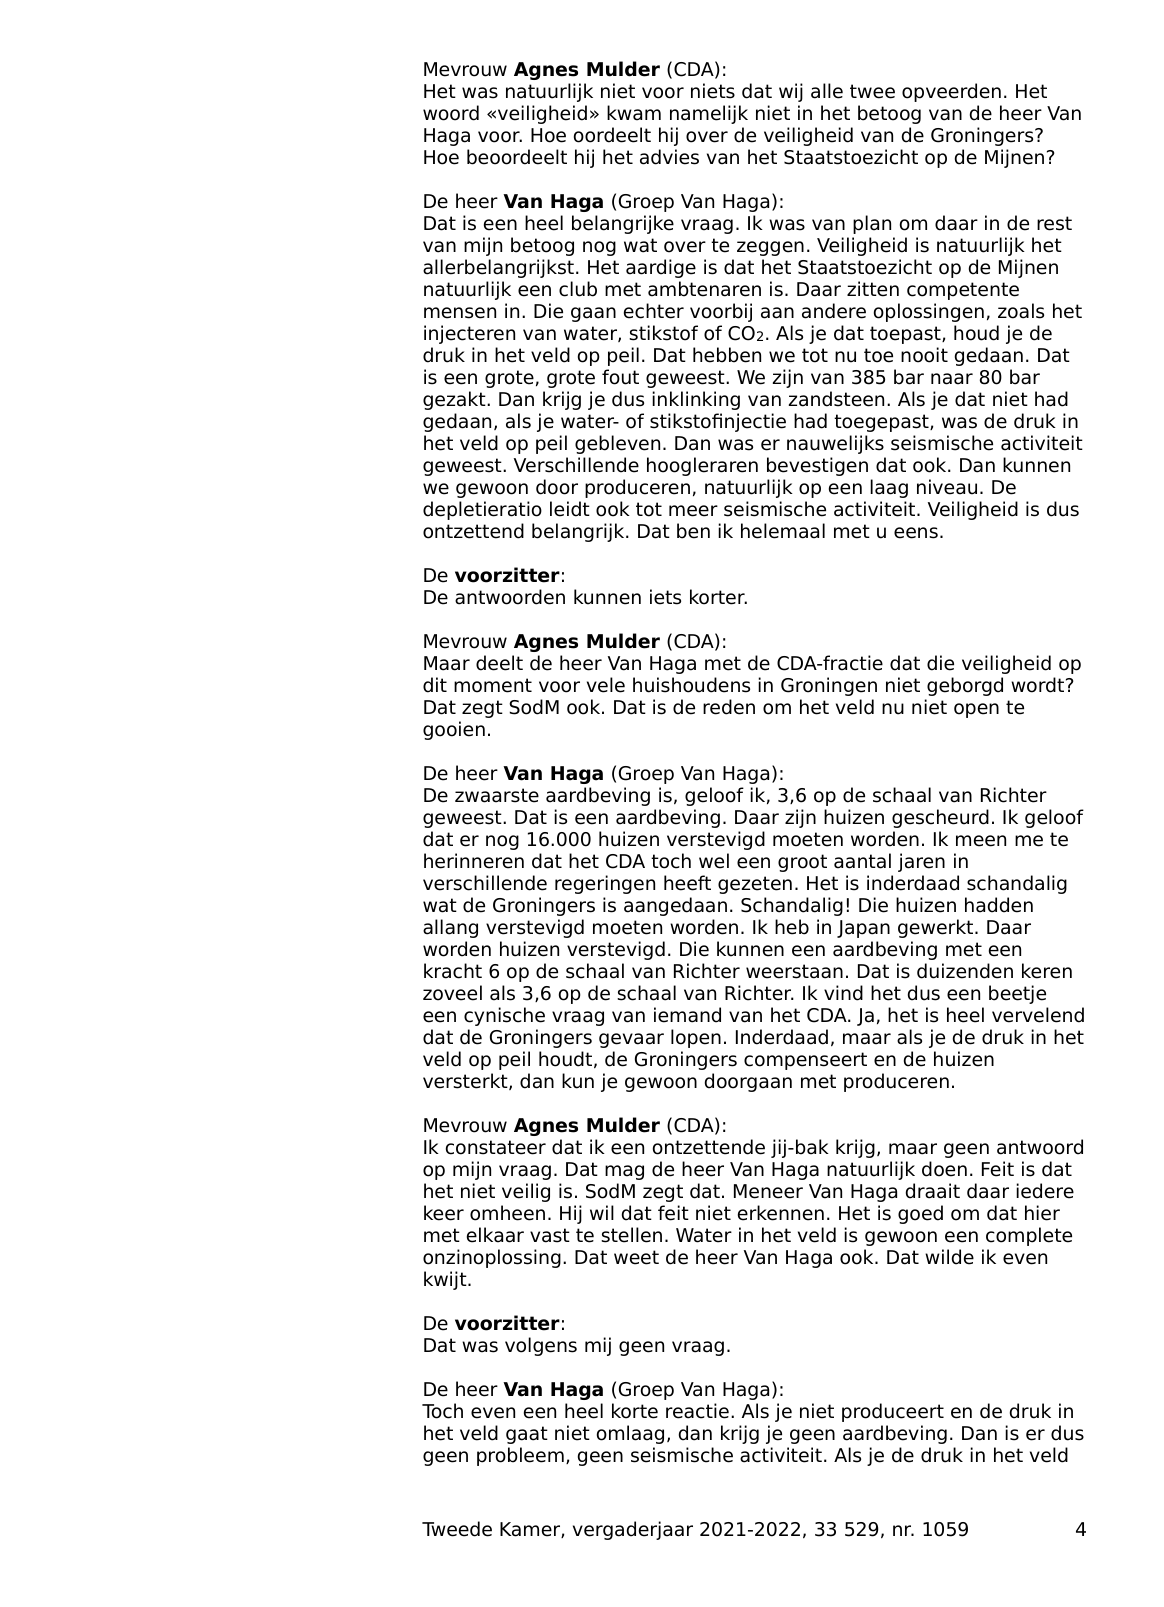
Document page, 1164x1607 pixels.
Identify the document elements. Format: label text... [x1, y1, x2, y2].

text Dat is een heel belangrijke vraag. Ik was van plan om daar in de rest van mijn betoog nog wat over te zeggen. Veiligheid is natuurlijk het allerbelangrijkst. Het aardige is dat het Staatstoezicht op de Mijnen natuurlijk een club met ambtenaren is. Daar zitten competente mensen in. Die gaan echter voorbij aan andere oplossingen, zoals het injecteren van water, stikstof of CO2. Als je dat toepast, houd je de druk in het veld op peil. Dat hebben we tot nu toe nooit gedaan. Dat is een grote, grote fout geweest. We zijn van 385 bar naar 80 bar gezakt. Dan krijg je dus inklinking van zandsteen. Als je dat niet had gedaan, als je water- of stikstofinjectie had toegepast, was de druk in het veld op peil gebleven. Dan was er nauwelijks seismische activiteit geweest. Verschillende hoogleraren bevestigen dat ook. Dan kunnen we gewoon door produceren, natuurlijk op een laag niveau. De depletieratio leidt ook tot meer seismische activiteit. Veiligheid is dus ontzettend belangrijk. Dat ben ik helemaal met u eens. [422, 213, 1087, 543]
text Mevrouw Agnes Mulder (CDA): [422, 1115, 1087, 1137]
text Mevrouw Agnes Mulder (CDA): [422, 59, 1087, 81]
text Mevrouw Agnes Mulder (CDA): [422, 631, 1087, 653]
text De heer Van Haga (Groep Van Haga): [422, 763, 1087, 785]
text Dat was volgens mij geen vraag. [422, 1335, 1087, 1357]
text De heer Van Haga (Groep Van Haga): [422, 191, 1087, 213]
text De voorzitter: [422, 1313, 1087, 1335]
text Toch even een heel korte reactie. Als je niet produceert en de druk in het veld gaat niet omlaag, dan krijg je geen aardbeving. Dan is er dus geen probleem, geen seismische activiteit. Als je de druk in het veld [422, 1401, 1087, 1467]
text Ik constateer dat ik een ontzettende jij-bak krijg, maar geen antwoord op mijn vraag. Dat mag de heer Van Haga natuurlijk doen. Feit is dat het niet veilig is. SodM zegt dat. Meneer Van Haga draait daar iedere keer omheen. Hij wil dat feit niet erkennen. Het is goed om dat hier met elkaar vast te stellen. Water in het veld is gewoon een complete onzinoplossing. Dat weet de heer Van Haga ook. Dat wilde ik even kwijt. [422, 1137, 1087, 1291]
text De zwaarste aardbeving is, geloof ik, 3,6 op de schaal van Richter geweest. Dat is een aardbeving. Daar zijn huizen gescheurd. Ik geloof dat er nog 16.000 huizen verstevigd moeten worden. Ik meen me te herinneren dat het CDA toch wel een groot aantal jaren in verschillende regeringen heeft gezeten. Het is inderdaad schandalig wat de Groningers is aangedaan. Schandalig! Die huizen hadden allang verstevigd moeten worden. Ik heb in Japan gewerkt. Daar worden huizen verstevigd. Die kunnen een aardbeving met een kracht 6 op de schaal van Richter weerstaan. Dat is duizenden keren zoveel als 3,6 op de schaal van Richter. Ik vind het dus een beetje een cynische vraag van iemand van het CDA. Ja, het is heel vervelend dat de Groningers gevaar lopen. Inderdaad, maar als je de druk in het veld op peil houdt, de Groningers compenseert en de huizen versterkt, dan kun je gewoon doorgaan met produceren. [422, 785, 1087, 1093]
text Maar deelt de heer Van Haga met de CDA-fractie dat die veiligheid op dit moment voor vele huishoudens in Groningen niet geborgd wordt? Dat zegt SodM ook. Dat is de reden om het veld nu niet open te gooien. [422, 653, 1087, 741]
text De heer Van Haga (Groep Van Haga): [422, 1379, 1087, 1401]
text Het was natuurlijk niet voor niets dat wij alle twee opveerden. Het woord «veiligheid» kwam namelijk niet in het betoog van de heer Van Haga voor. Hoe oordeelt hij over de veiligheid van de Groningers? Hoe beoordeelt hij het advies van het Staatstoezicht op de Mijnen? [422, 81, 1087, 169]
text De voorzitter: [422, 565, 1087, 587]
text De antwoorden kunnen iets korter. [422, 587, 1087, 609]
